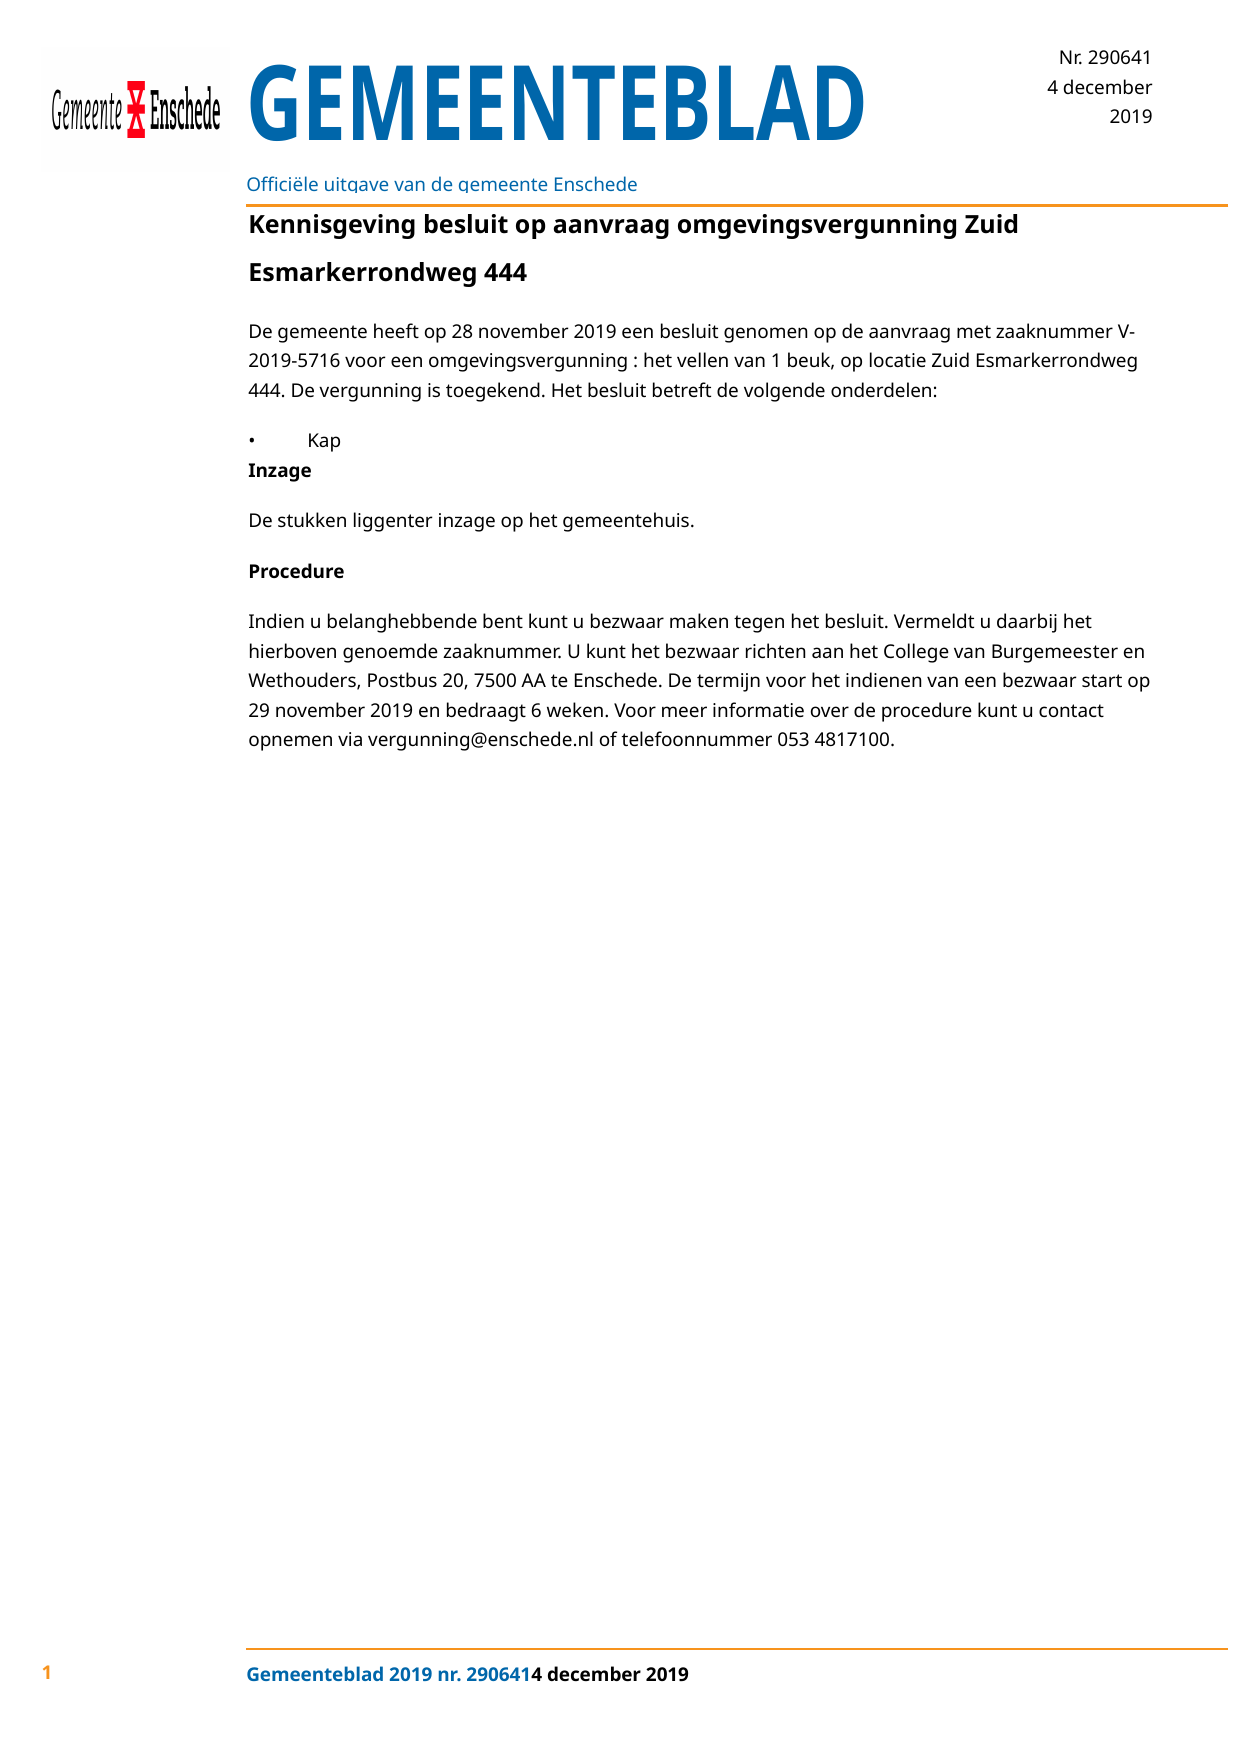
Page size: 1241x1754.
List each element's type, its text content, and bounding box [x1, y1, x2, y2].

picture [41, 47, 231, 172]
list Kap [248, 427, 1152, 453]
text De gemeente heeft op 28 november 2019 een besluit genomen op de aanvraag met zaaknummer V-2019-5716 voor een omgevingsvergunning : het vellen van 1 beuk, op locatie Zuid Esmarkerrondweg 444. De vergunning is toegekend. Het besluit betreft de volgende onderdelen: [248, 318, 1152, 403]
text Procedure [248, 558, 1152, 584]
text Kennisgeving besluit op aanvraag omgevingsvergunning Zuid Esmarkerrondweg 444 [248, 207, 1152, 288]
text De stukken liggenter inzage op het gemeentehuis. [248, 507, 1152, 533]
text Indien u belanghebbende bent kunt u bezwaar maken tegen het besluit. Vermeldt u daarbij het hierboven genoemde zaaknummer. U kunt het bezwaar richten aan het College van Burgemees­ter en Wethouders, Postbus 20, 7500 AA te Enschede. De termijn voor het indienen van een bezwaar start op 29 november 2019 en bedraagt 6 weken. Voor meer informatie over de procedure kunt u contact opnemen via vergunning@enschede.nl of telefoonnummer 053 4817100. [248, 608, 1152, 752]
text Inzage [248, 457, 1152, 483]
